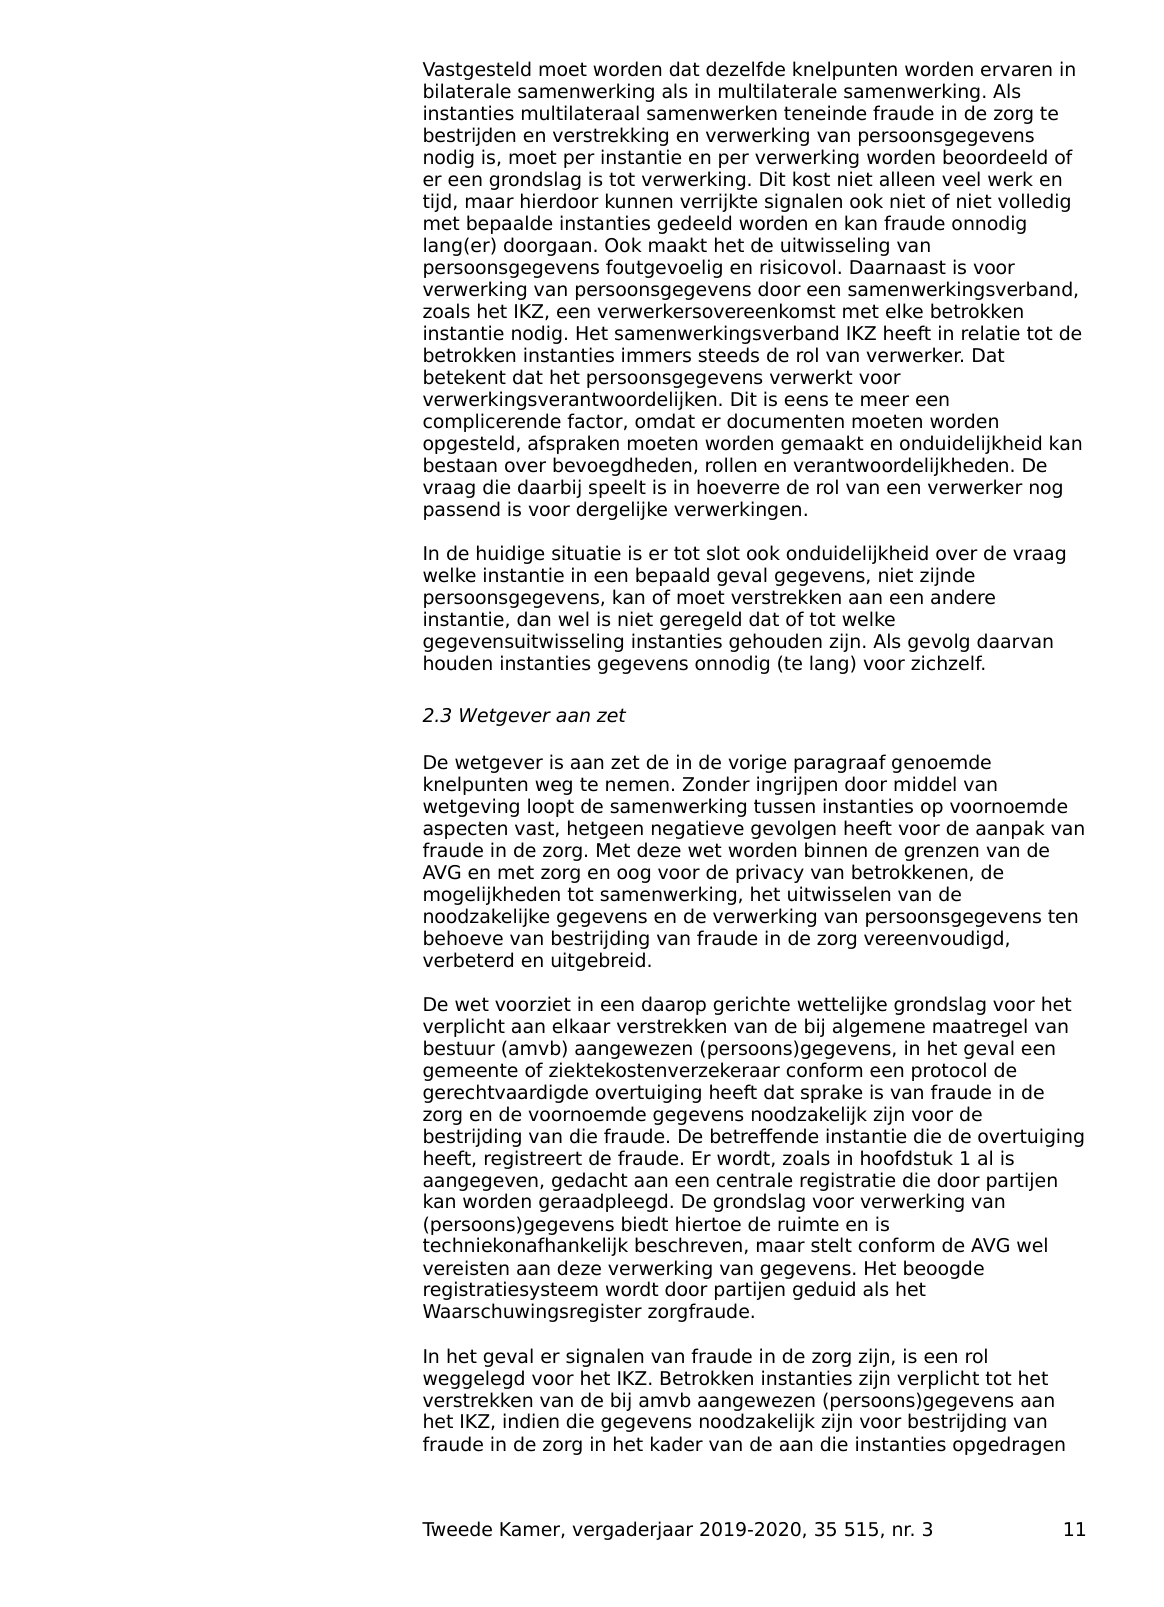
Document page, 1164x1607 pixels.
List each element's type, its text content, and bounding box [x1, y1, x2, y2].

subtitle 2.3 Wetgever aan zet [422, 705, 1087, 727]
text In de huidige situatie is er tot slot ook onduidelijkheid over de vraag welke instantie in een bepaald geval gegevens, niet zijnde persoonsgegevens, kan of moet verstrekken aan een andere instantie, dan wel is niet geregeld dat of tot welke gegevensuitwisseling instanties gehouden zijn. Als gevolg daarvan houden instanties gegevens onnodig (te lang) voor zichzelf. [422, 543, 1087, 675]
text De wet voorziet in een daarop gerichte wettelijke grondslag voor het verplicht aan elkaar verstrekken van de bij algemene maatregel van bestuur (amvb) aangewezen (persoons)gegevens, in het geval een gemeente of ziektekostenverzekeraar conform een protocol de gerechtvaardigde overtuiging heeft dat sprake is van fraude in de zorg en de voornoemde gegevens noodzakelijk zijn voor de bestrijding van die fraude. De betreffende instantie die de overtuiging heeft, registreert de fraude. Er wordt, zoals in hoofdstuk 1 al is aangegeven, gedacht aan een centrale registratie die door partijen kan worden geraadpleegd. De grondslag voor verwerking van (persoons)gegevens biedt hiertoe de ruimte en is techniekonafhankelijk beschreven, maar stelt conform de AVG wel vereisten aan deze verwerking van gegevens. Het beoogde registratiesysteem wordt door partijen geduid als het Waarschuwingsregister zorgfraude. [422, 994, 1087, 1323]
text De wetgever is aan zet de in de vorige paragraaf genoemde knelpunten weg te nemen. Zonder ingrijpen door middel van wetgeving loopt de samenwerking tussen instanties op voornoemde aspecten vast, hetgeen negatieve gevolgen heeft voor de aanpak van fraude in de zorg. Met deze wet worden binnen de grenzen van de AVG en met zorg en oog voor de privacy van betrokkenen, de mogelijkheden tot samenwerking, het uitwisselen van de noodzakelijke gegevens en de verwerking van persoonsgegevens ten behoeve van bestrijding van fraude in de zorg vereenvoudigd, verbeterd en uitgebreid. [422, 752, 1087, 971]
text In het geval er signalen van fraude in de zorg zijn, is een rol weggelegd voor het IKZ. Betrokken instanties zijn verplicht tot het verstrekken van de bij amvb aangewezen (persoons)gegevens aan het IKZ, indien die gegevens noodzakelijk zijn voor bestrijding van fraude in de zorg in het kader van de aan die instanties opgedragen [422, 1346, 1087, 1455]
text Vastgesteld moet worden dat dezelfde knelpunten worden ervaren in bilaterale samenwerking als in multilaterale samenwerking. Als instanties multilateraal samenwerken teneinde fraude in de zorg te bestrijden en verstrekking en verwerking van persoonsgegevens nodig is, moet per instantie en per verwerking worden beoordeeld of er een grondslag is tot verwerking. Dit kost niet alleen veel werk en tijd, maar hierdoor kunnen verrijkte signalen ook niet of niet volledig met bepaalde instanties gedeeld worden en kan fraude onnodig lang(er) doorgaan. Ook maakt het de uitwisseling van persoonsgegevens foutgevoelig en risicovol. Daarnaast is voor verwerking van persoonsgegevens door een samenwerkingsverband, zoals het IKZ, een verwerkersovereenkomst met elke betrokken instantie nodig. Het samenwerkingsverband IKZ heeft in relatie tot de betrokken instanties immers steeds de rol van verwerker. Dat betekent dat het persoonsgegevens verwerkt voor verwerkingsverantwoordelijken. Dit is eens te meer een complicerende factor, omdat er documenten moeten worden opgesteld, afspraken moeten worden gemaakt en onduidelijkheid kan bestaan over bevoegdheden, rollen en verantwoordelijkheden. De vraag die daarbij speelt is in hoeverre de rol van een verwerker nog passend is voor dergelijke verwerkingen. [422, 59, 1087, 521]
